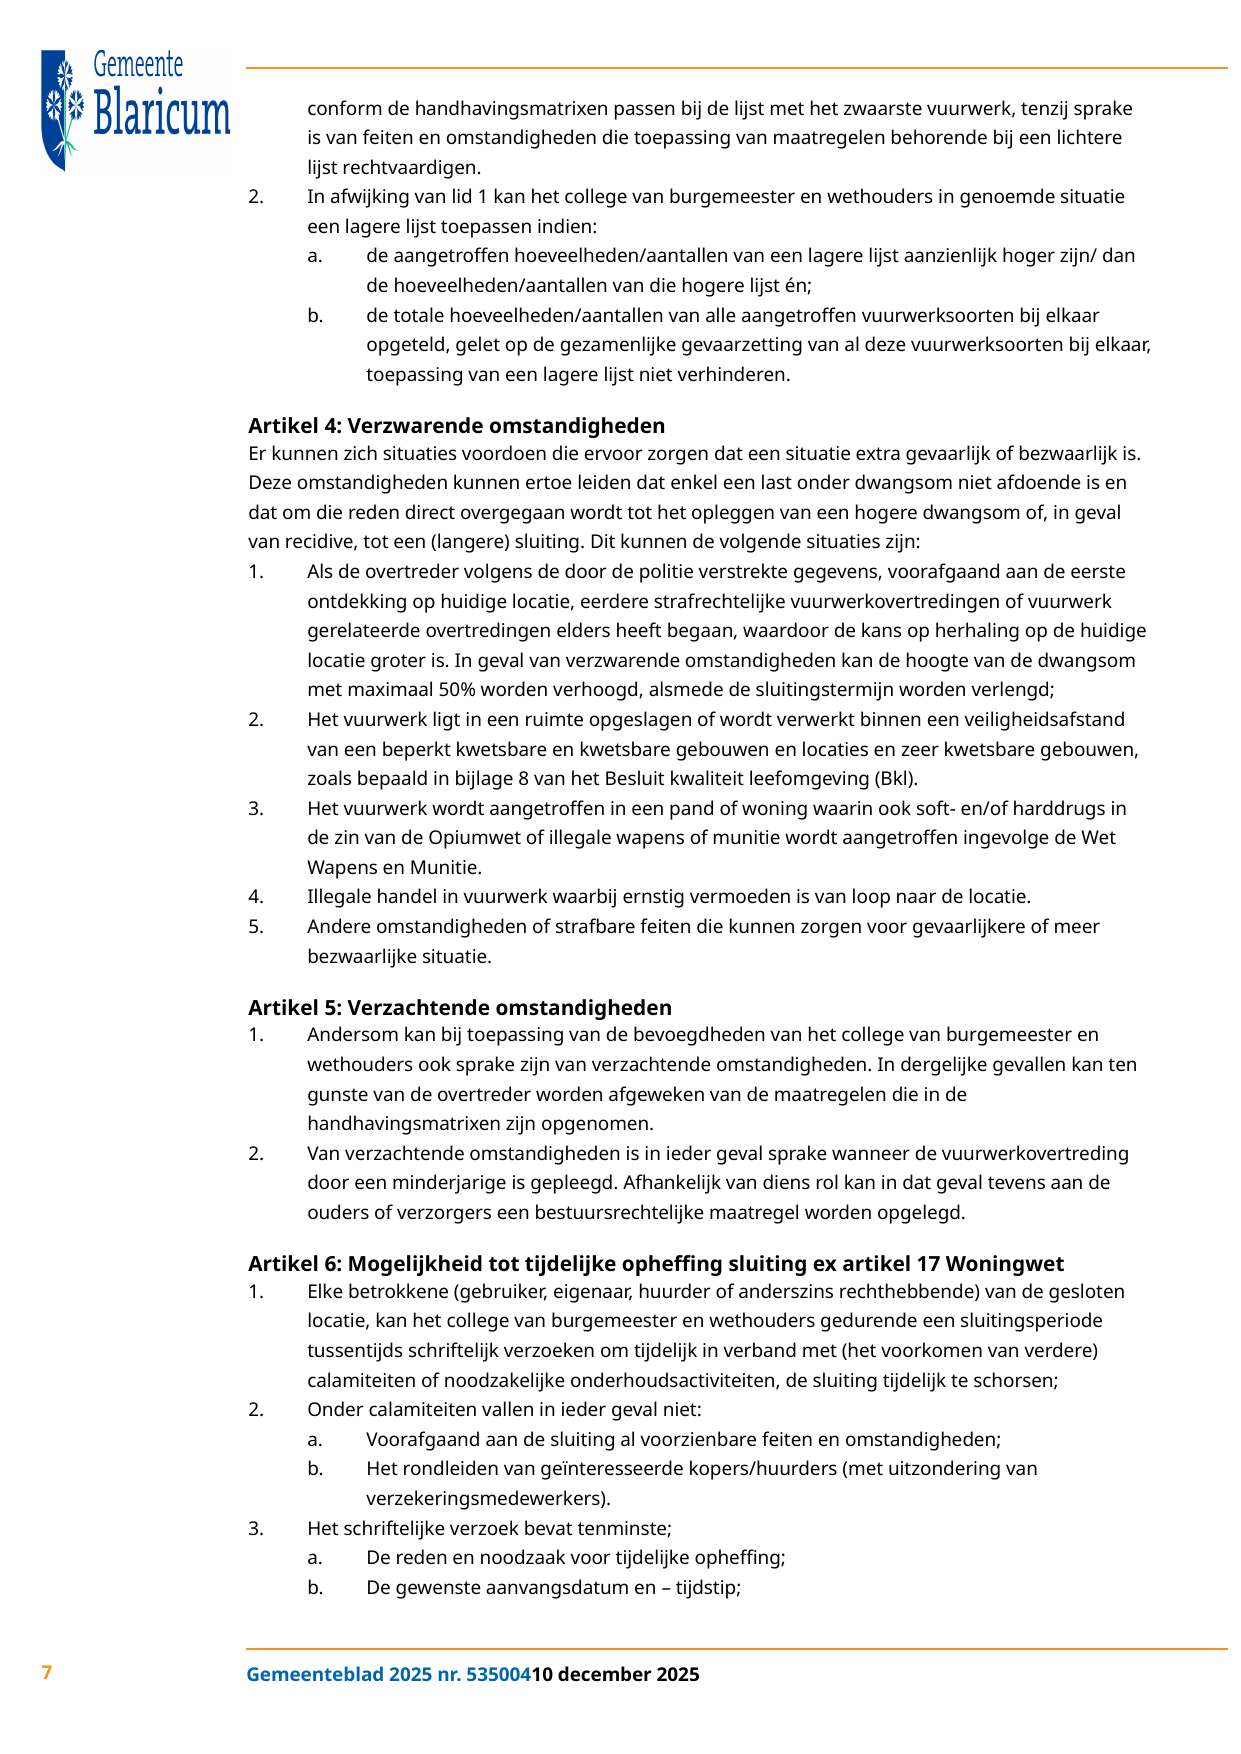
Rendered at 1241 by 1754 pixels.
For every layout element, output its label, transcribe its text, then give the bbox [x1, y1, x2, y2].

list Andersom kan bij toepassing van de bevoegdheden van het college van burgemeester en wethouders ook sprake zijn van verzachtende omstandigheden. In dergelijke gevallen kan ten gunste van de overtreder worden afgeweken van de maatregelen die in de handhavingsmatrixen zijn opgenomen. [248, 1022, 1152, 1136]
list de totale hoeveelheden/aantallen van alle aangetroffen vuurwerksoorten bij elkaar opgeteld, gelet op de gezamenlijke gevaarzetting van al deze vuurwerksoorten bij elkaar, toepassing van een lagere lijst niet verhinderen. [307, 302, 1152, 387]
list de aangetroffen hoeveelheden/aantallen van een lagere lijst aanzienlijk hoger zijn/ dan de hoeveelheden/aantallen van die hogere lijst én; [307, 243, 1152, 298]
list Als de overtreder volgens de door de politie verstrekte gegevens, voorafgaand aan de eerste ontdekking op huidige locatie, eerdere strafrechtelijke vuurwerkovertredingen of vuurwerk gerelateerde overtredingen elders heeft begaan, waardoor de kans op herhaling op de huidige locatie groter is. In geval van verzwarende omstandigheden kan de hoogte van de dwangsom met maximaal 50% worden verhoogd, alsmede de sluitingstermijn worden verlengd; [248, 558, 1152, 702]
list In afwijking van lid 1 kan het college van burgemeester en wethouders in genoemde situatie een lagere lijst toepassen indien: [248, 183, 1152, 239]
list Het schriftelijke verzoek bevat tenminste; [248, 1515, 1152, 1540]
list Het vuurwerk wordt aangetroffen in een pand of woning waarin ook soft- en/of harddrugs in de zin van de Opiumwet of illegale wapens of munitie wordt aangetroffen ingevolge de Wet Wapens en Munitie. [248, 795, 1152, 880]
list De gewenste aanvangsdatum en – tijdstip; [307, 1574, 1152, 1599]
list Onder calamiteiten vallen in ieder geval niet: [248, 1396, 1152, 1422]
text Er kunnen zich situaties voordoen die ervoor zorgen dat een situatie extra gevaarlijk of bezwaarlijk is. Deze omstandigheden kunnen ertoe leiden dat enkel een last onder dwangsom niet afdoende is en dat om die reden direct overgegaan wordt tot het opleggen van een hogere dwangsom of, in geval van recidive, tot een (langere) sluiting. Dit kunnen de volgende situaties zijn: [248, 440, 1152, 554]
list Voorafgaand aan de sluiting al voorzienbare feiten en omstandigheden; [307, 1426, 1152, 1452]
text Artikel 6: Mogelijkheid tot tijdelijke opheffing sluiting ex artikel 17 Woningwet [248, 1249, 1152, 1278]
list Het rondleiden van geïnteresseerde kopers/huurders (met uitzondering van verzekeringsmedewerkers). [307, 1456, 1152, 1511]
list Elke betrokkene (gebruiker, eigenaar, huurder of anderszins rechthebbende) van de gesloten locatie, kan het college van burgemeester en wethouders gedurende een sluitingsperiode tussentijds schriftelijk verzoeken om tijdelijk in verband met (het voorkomen van verdere) calamiteiten of noodzakelijke onderhoudsactiviteiten, de sluiting tijdelijk te schorsen; [248, 1278, 1152, 1392]
list Van verzachtende omstandigheden is in ieder geval sprake wanneer de vuurwerkovertreding door een minderjarige is gepleegd. Afhankelijk van diens rol kan in dat geval tevens aan de ouders of verzorgers een bestuursrechtelijke maatregel worden opgelegd. [248, 1140, 1152, 1225]
list Het vuurwerk ligt in een ruimte opgeslagen of wordt verwerkt binnen een veiligheidsafstand van een beperkt kwetsbare en kwetsbare gebouwen en locaties en zeer kwetsbare gebouwen, zoals bepaald in bijlage 8 van het Besluit kwaliteit leefomgeving (Bkl). [248, 706, 1152, 791]
list conform de handhavingsmatrixen passen bij de lijst met het zwaarste vuurwerk, tenzij sprake is van feiten en omstandigheden die toepassing van maatregelen behorende bij een lichtere lijst rechtvaardigen. [248, 95, 1152, 180]
list Illegale handel in vuurwerk waarbij ernstig vermoeden is van loop naar de locatie. [248, 884, 1152, 909]
list Andere omstandigheden of strafbare feiten die kunnen zorgen voor gevaarlijkere of meer bezwaarlijke situatie. [248, 913, 1152, 968]
list De reden en noodzaak voor tijdelijke opheffing; [307, 1544, 1152, 1570]
picture [41, 47, 231, 172]
text Artikel 4: Verzwarende omstandigheden [248, 411, 1152, 440]
text Artikel 5: Verzachtende omstandigheden [248, 993, 1152, 1022]
